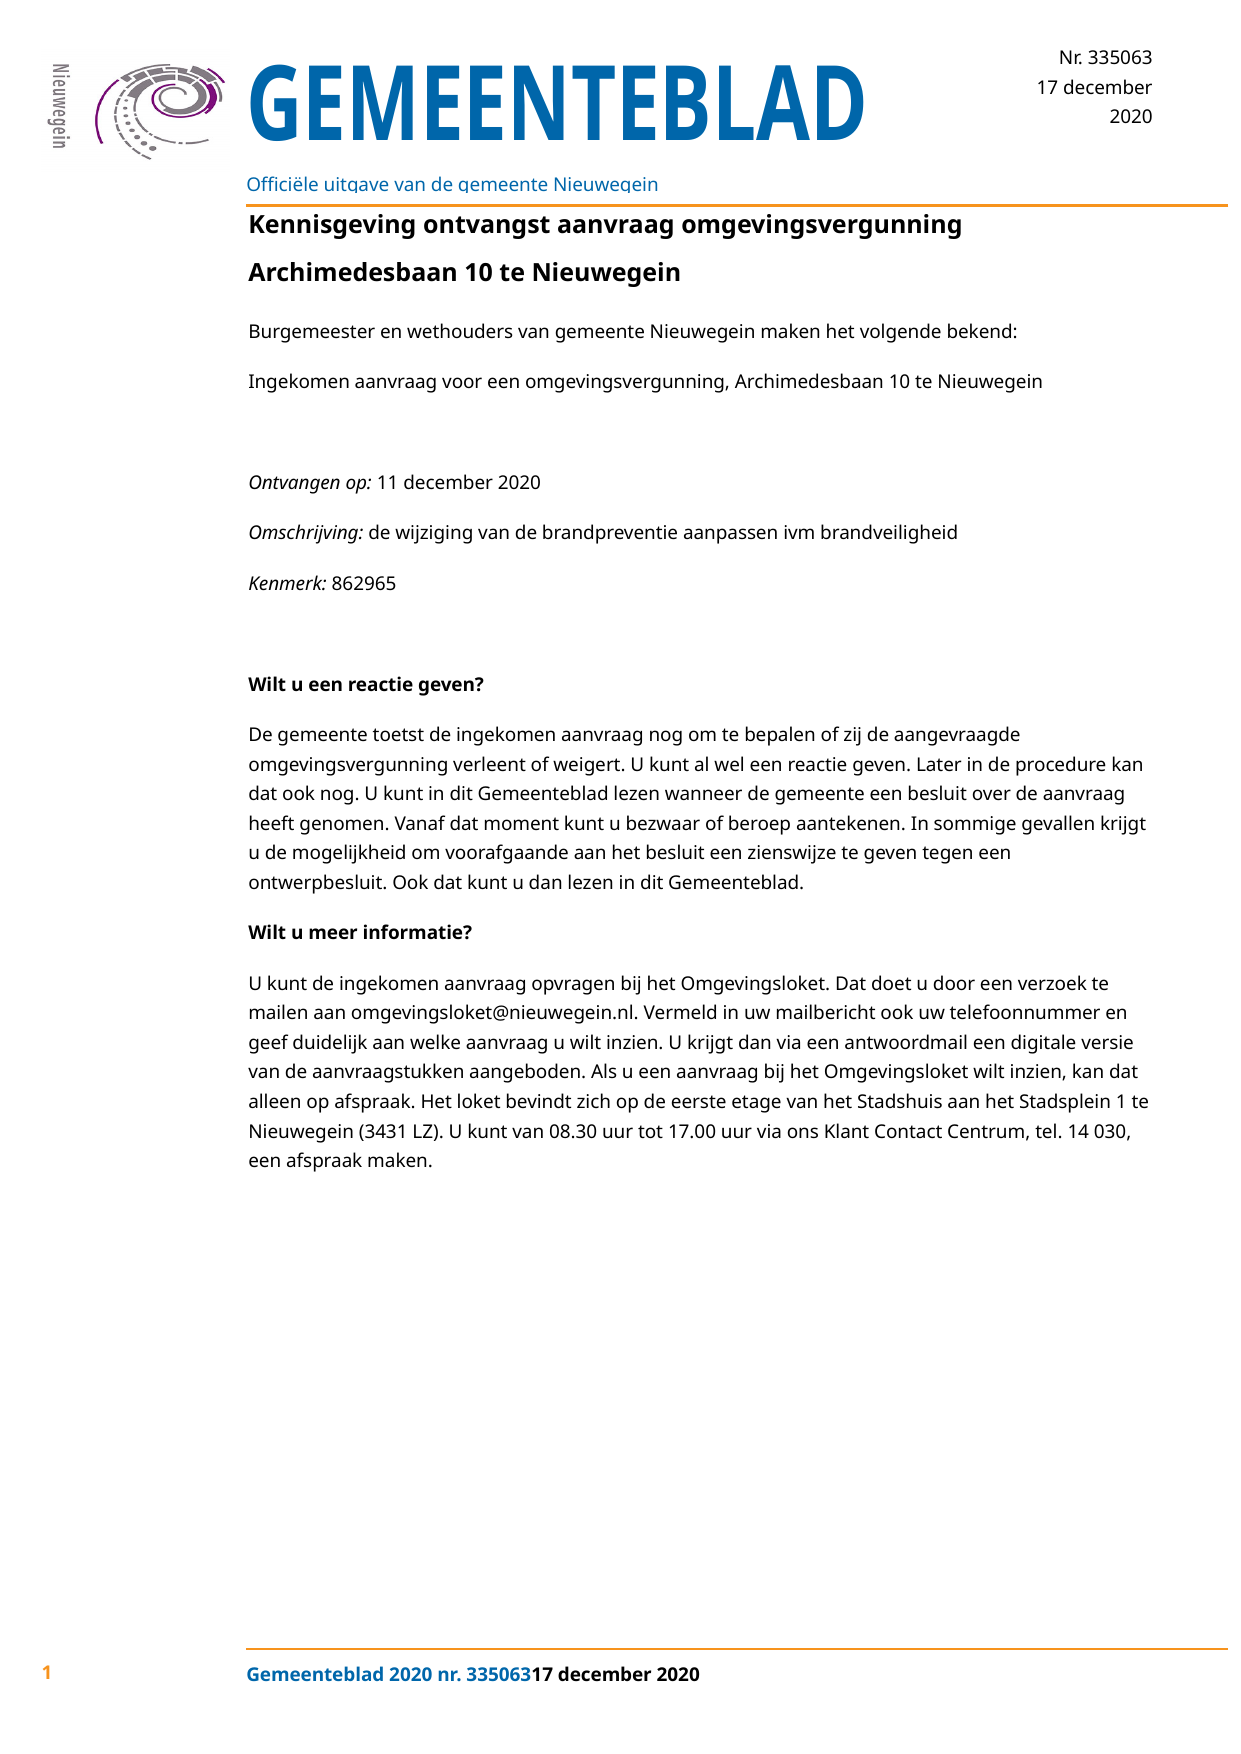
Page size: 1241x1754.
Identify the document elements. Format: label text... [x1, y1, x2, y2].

text U kunt de ingekomen aanvraag opvragen bij het Omgevingsloket. Dat doet u door een verzoek te mailen aan omgevingsloket@nieuwegein.nl. Vermeld in uw mailbericht ook uw telefoonnummer en geef duidelijk aan welke aanvraag u wilt inzien. U krijgt dan via een antwoordmail een digitale versie van de aanvraagstukken aangeboden. Als u een aanvraag bij het Omgevingsloket wilt inzien, kan dat alleen op afspraak. Het loket bevindt zich op de eerste etage van het Stadshuis aan het Stadsplein 1 te Nieuwegein (3431 LZ). U kunt van 08.30 uur tot 17.00 uur via ons Klant Contact Centrum, tel. 14 030, een afspraak maken. [248, 970, 1152, 1173]
text Omschrijving: de wijziging van de brandpreventie aanpassen ivm brandveiligheid [248, 519, 1152, 545]
text Kenmerk: 862965 [248, 570, 1152, 596]
text Ingekomen aanvraag voor een omgevingsvergunning, Archimedesbaan 10 te Nieuwegein [248, 368, 1152, 394]
text De gemeente toetst de ingekomen aanvraag nog om te bepalen of zij de aangevraagde omgevingsvergunning verleent of weigert. U kunt al wel een reactie geven. Later in de procedure kan dat ook nog. U kunt in dit Gemeenteblad lezen wanneer de gemeente een besluit over de aanvraag heeft genomen. Vanaf dat moment kunt u bezwaar of beroep aantekenen. In sommige gevallen krijgt u de mogelijkheid om voorafgaande aan het besluit een zienswijze te geven tegen een ontwerpbesluit. Ook dat kunt u dan lezen in dit Gemeenteblad. [248, 721, 1152, 895]
picture [41, 47, 231, 172]
text Wilt u een reactie geven? [248, 671, 1152, 697]
text Burgemeester en wethouders van gemeente Nieuwegein maken het volgende bekend: [248, 318, 1152, 344]
text Wilt u meer informatie? [248, 919, 1152, 945]
text Ontvangen op: 11 december 2020 [248, 469, 1152, 495]
text Kennisgeving ontvangst aanvraag omgevingsvergunning Archimedesbaan 10 te Nieuwegein [248, 207, 1152, 288]
